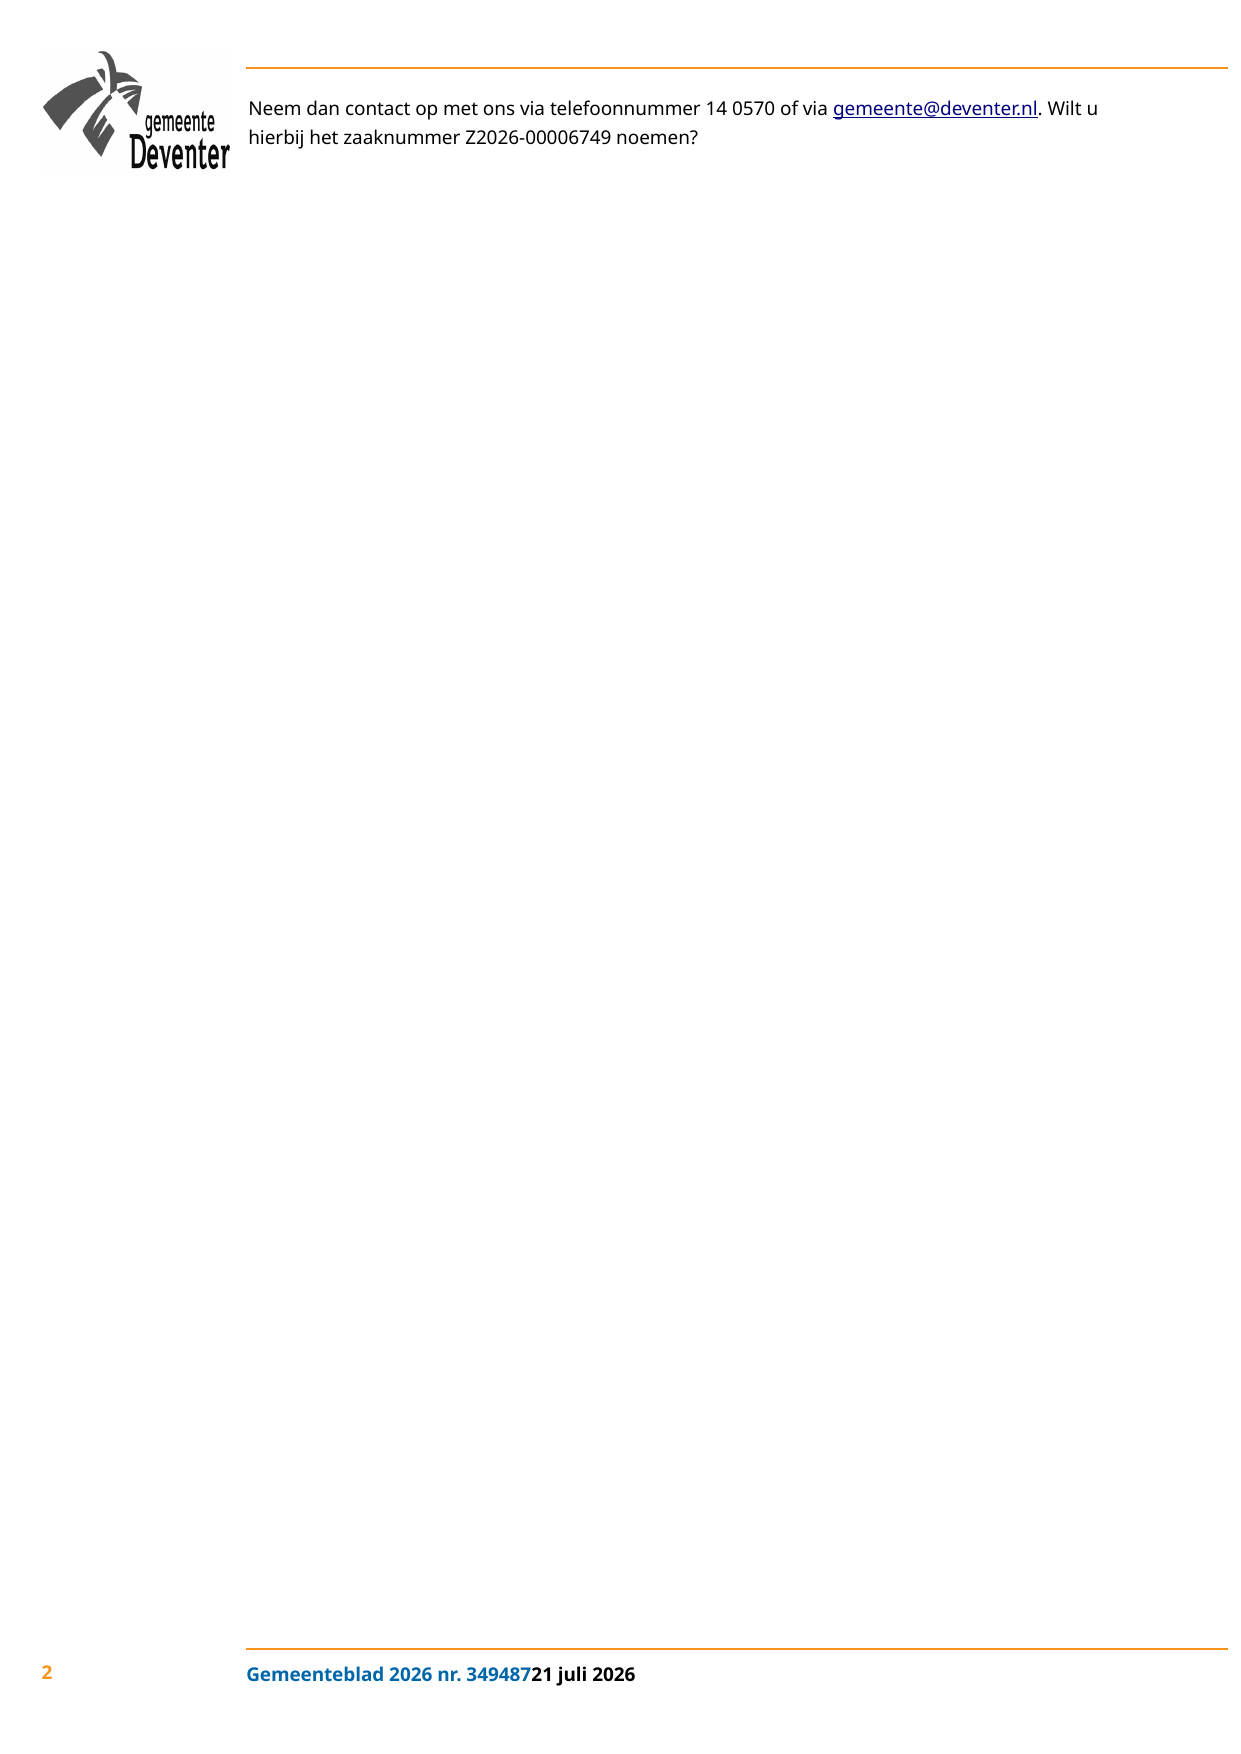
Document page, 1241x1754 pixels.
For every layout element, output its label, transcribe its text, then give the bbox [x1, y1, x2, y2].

picture [41, 47, 231, 172]
text Neem dan contact op met ons via telefoonnummer 14 0570 of via gemeente@deventer.nl. Wilt u hierbij het zaaknummer Z2026-00006749 noemen? [248, 95, 1152, 150]
